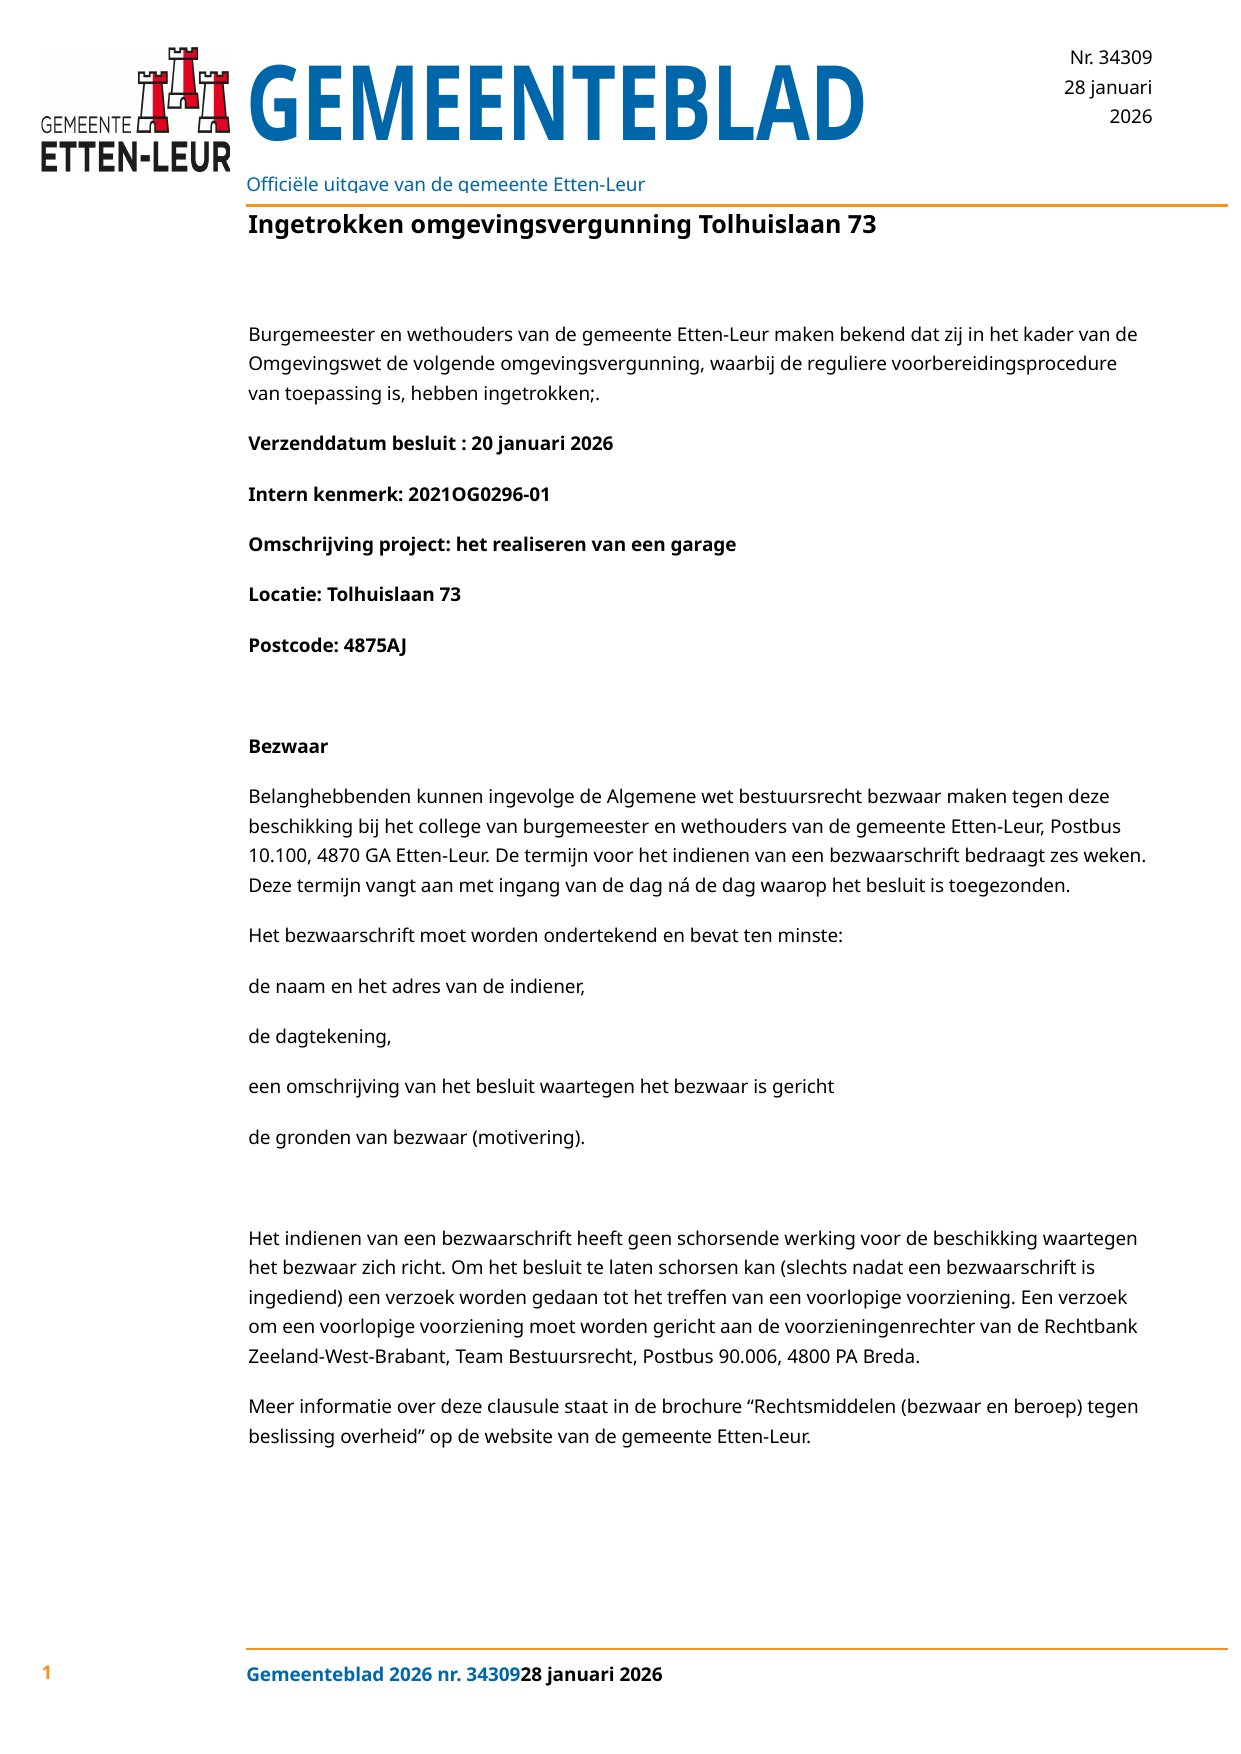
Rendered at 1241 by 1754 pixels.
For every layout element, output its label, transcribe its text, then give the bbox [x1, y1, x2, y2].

text Het bezwaarschrift moet worden ondertekend en bevat ten minste: [248, 922, 1152, 948]
text Bezwaar [248, 733, 1152, 758]
text een omschrijving van het besluit waartegen het bezwaar is gericht [248, 1074, 1152, 1099]
text Burgemeester en wethouders van de gemeente Etten-Leur maken bekend dat zij in het kader van de Omgevingswet de volgende omgevingsvergunning, waarbij de reguliere voorbereidingsprocedure van toepassing is, hebben ingetrokken;. [248, 321, 1152, 406]
text Meer informatie over deze clausule staat in de brochure “Rechtsmiddelen (bezwaar en beroep) tegen beslissing overheid” op de website van de gemeente Etten-Leur. [248, 1394, 1152, 1449]
text de dagtekening, [248, 1023, 1152, 1049]
text Verzenddatum besluit : 20 januari 2026 [248, 430, 1152, 456]
text Het indienen van een bezwaarschrift heeft geen schorsende werking voor de beschikking waartegen het bezwaar zich richt. Om het besluit te laten schorsen kan (slechts nadat een bezwaarschrift is ingediend) een verzoek worden gedaan tot het treffen van een voorlopige voorziening. Een verzoek om een voorlopige voorziening moet worden gericht aan de voorzieningenrechter van de Rechtbank Zeeland-West-Brabant, Team Bestuursrecht, Postbus 90.006, 4800 PA Breda. [248, 1225, 1152, 1369]
text Ingetrokken omgevingsvergunning Tolhuislaan 73 [248, 207, 1152, 241]
text Intern kenmerk: 2021OG0296-01 [248, 481, 1152, 506]
text Belanghebbenden kunnen ingevolge de Algemene wet bestuursrecht bezwaar maken tegen deze beschikking bij het college van burgemeester en wethouders van de gemeente Etten-Leur, Postbus 10.100, 4870 GA Etten-Leur. De termijn voor het indienen van een bezwaarschrift bedraagt zes weken. Deze termijn vangt aan met ingang van de dag ná de dag waarop het besluit is toegezonden. [248, 783, 1152, 898]
text de naam en het adres van de indiener, [248, 973, 1152, 998]
picture [41, 47, 231, 172]
text Postcode: 4875AJ [248, 632, 1152, 658]
text de gronden van bezwaar (motivering). [248, 1124, 1152, 1150]
text Locatie: Tolhuislaan 73 [248, 582, 1152, 607]
text Omschrijving project: het realiseren van een garage [248, 531, 1152, 557]
